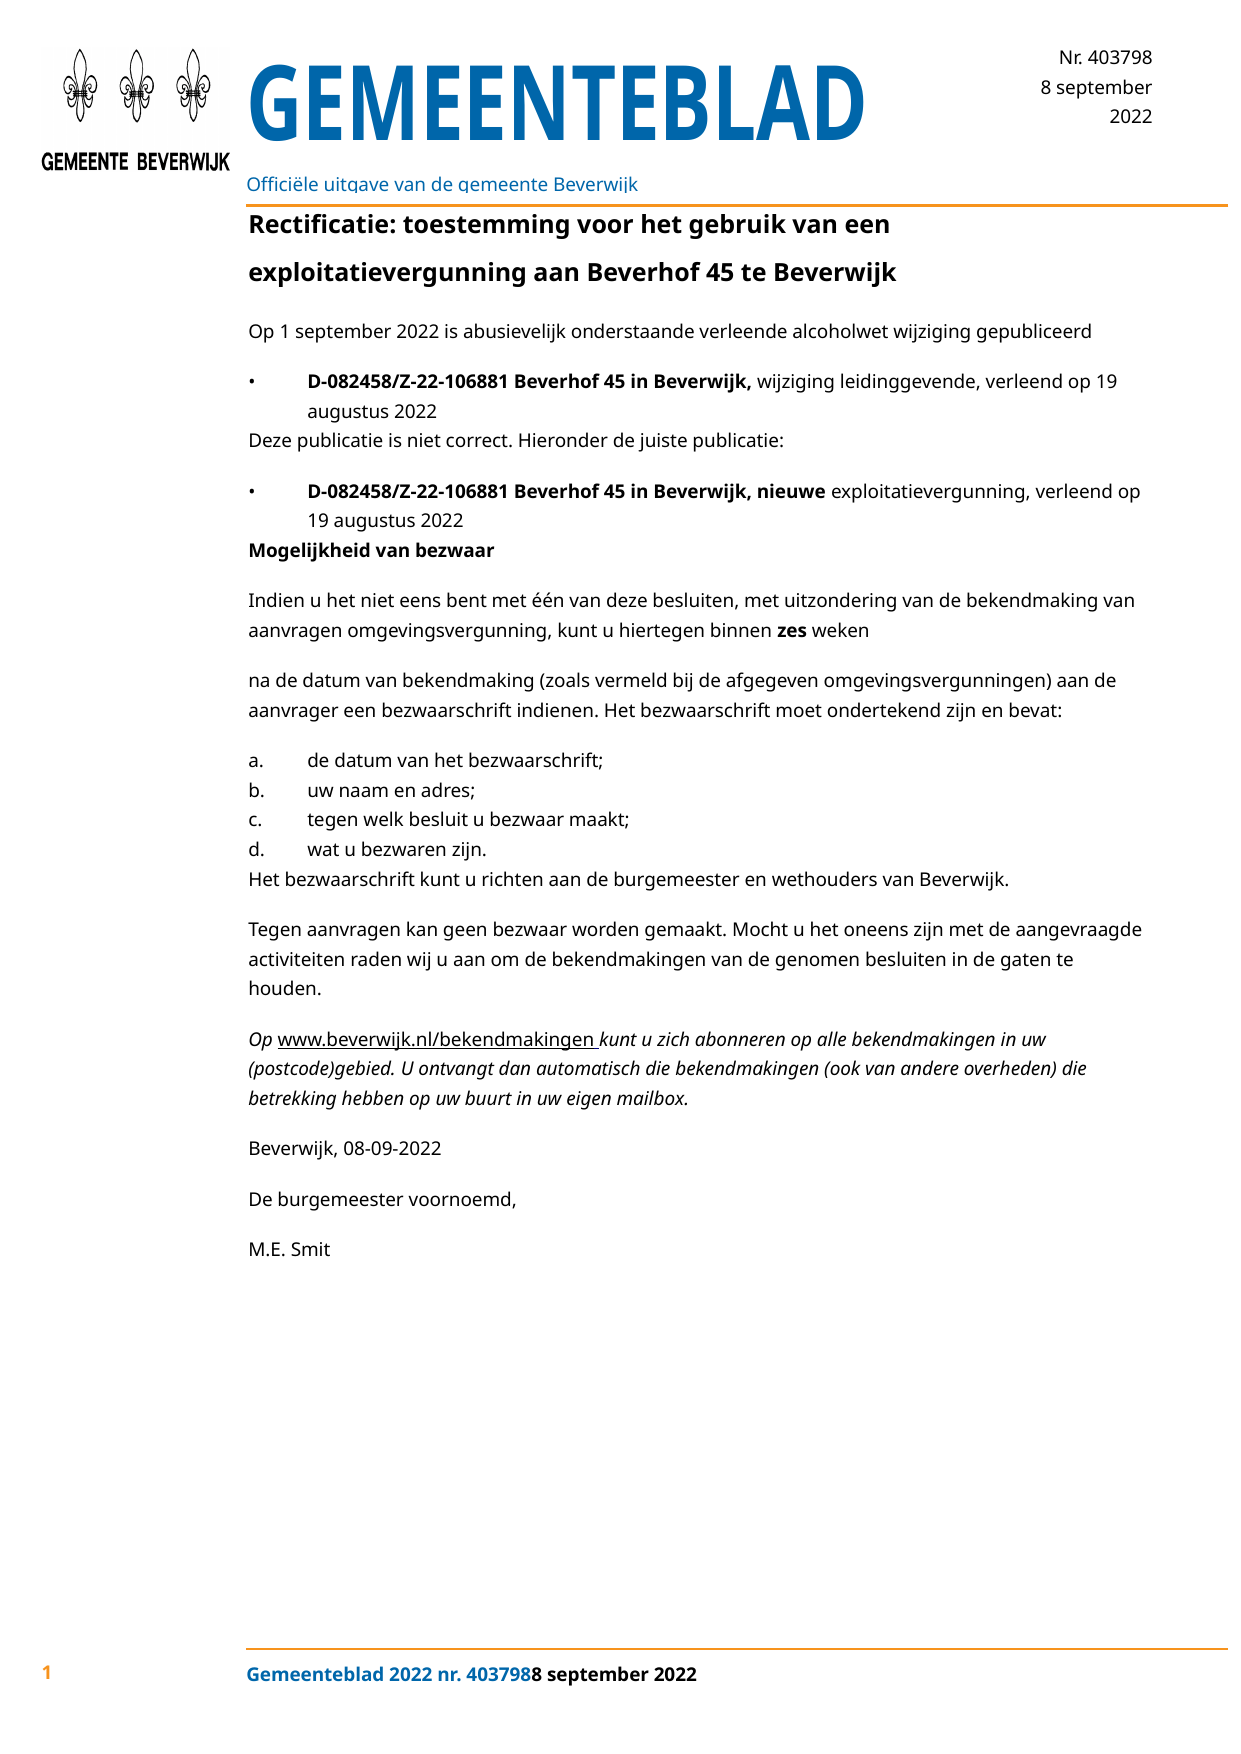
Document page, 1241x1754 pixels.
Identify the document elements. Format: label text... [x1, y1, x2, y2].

text Mogelijkheid van bezwaar [248, 537, 1152, 563]
text Tegen aanvragen kan geen bezwaar worden gemaakt. Mocht u het oneens zijn met de aangevraagde activiteiten raden wij u aan om de bekendmakingen van de genomen besluiten in de gaten te houden. [248, 916, 1152, 1001]
list uw naam en adres; [248, 777, 1152, 803]
list wat u bezwaren zijn. [248, 836, 1152, 862]
list D-082458/Z-22-106881 Beverhof 45 in Beverwijk, nieuwe exploitatievergunning, verleend op 19 augustus 2022 [248, 478, 1152, 533]
picture [41, 47, 231, 172]
text Rectificatie: toestemming voor het gebruik van een exploitatievergunning aan Beverhof 45 te Beverwijk [248, 207, 1152, 288]
text Indien u het niet eens bent met één van deze besluiten, met uitzondering van de bekendmaking van aanvragen omgevingsvergunning, kunt u hiertegen binnen zes weken [248, 587, 1152, 643]
list tegen welk besluit u bezwaar maakt; [248, 807, 1152, 832]
text Het bezwaarschrift kunt u richten aan de burgemeester en wethouders van Beverwijk. [248, 866, 1152, 892]
list de datum van het bezwaarschrift; [248, 747, 1152, 773]
list D-082458/Z-22-106881 Beverhof 45 in Beverwijk, wijziging leidinggevende, verleend op 19 augustus 2022 [248, 368, 1152, 424]
text na de datum van bekendmaking (zoals vermeld bij de afgegeven omgevingsvergunningen) aan de aanvrager een bezwaarschrift indienen. Het bezwaarschrift moet ondertekend zijn en bevat: [248, 667, 1152, 723]
text Op 1 september 2022 is abusievelijk onderstaande verleende alcoholwet wijziging gepubliceerd [248, 318, 1152, 344]
text Beverwijk, 08-09-2022 [248, 1135, 1152, 1161]
text Deze publicatie is niet correct. Hieronder de juiste publicatie: [248, 427, 1152, 453]
text M.E. Smit [248, 1236, 1152, 1262]
text De burgemeester voornoemd, [248, 1186, 1152, 1212]
text Op www.beverwijk.nl/bekendmakingen kunt u zich abonneren op alle bekendmakingen in uw (postcode)gebied. U ontvangt dan automatisch die bekendmakingen (ook van andere overheden) die betrekking hebben op uw buurt in uw eigen mailbox. [248, 1026, 1152, 1111]
